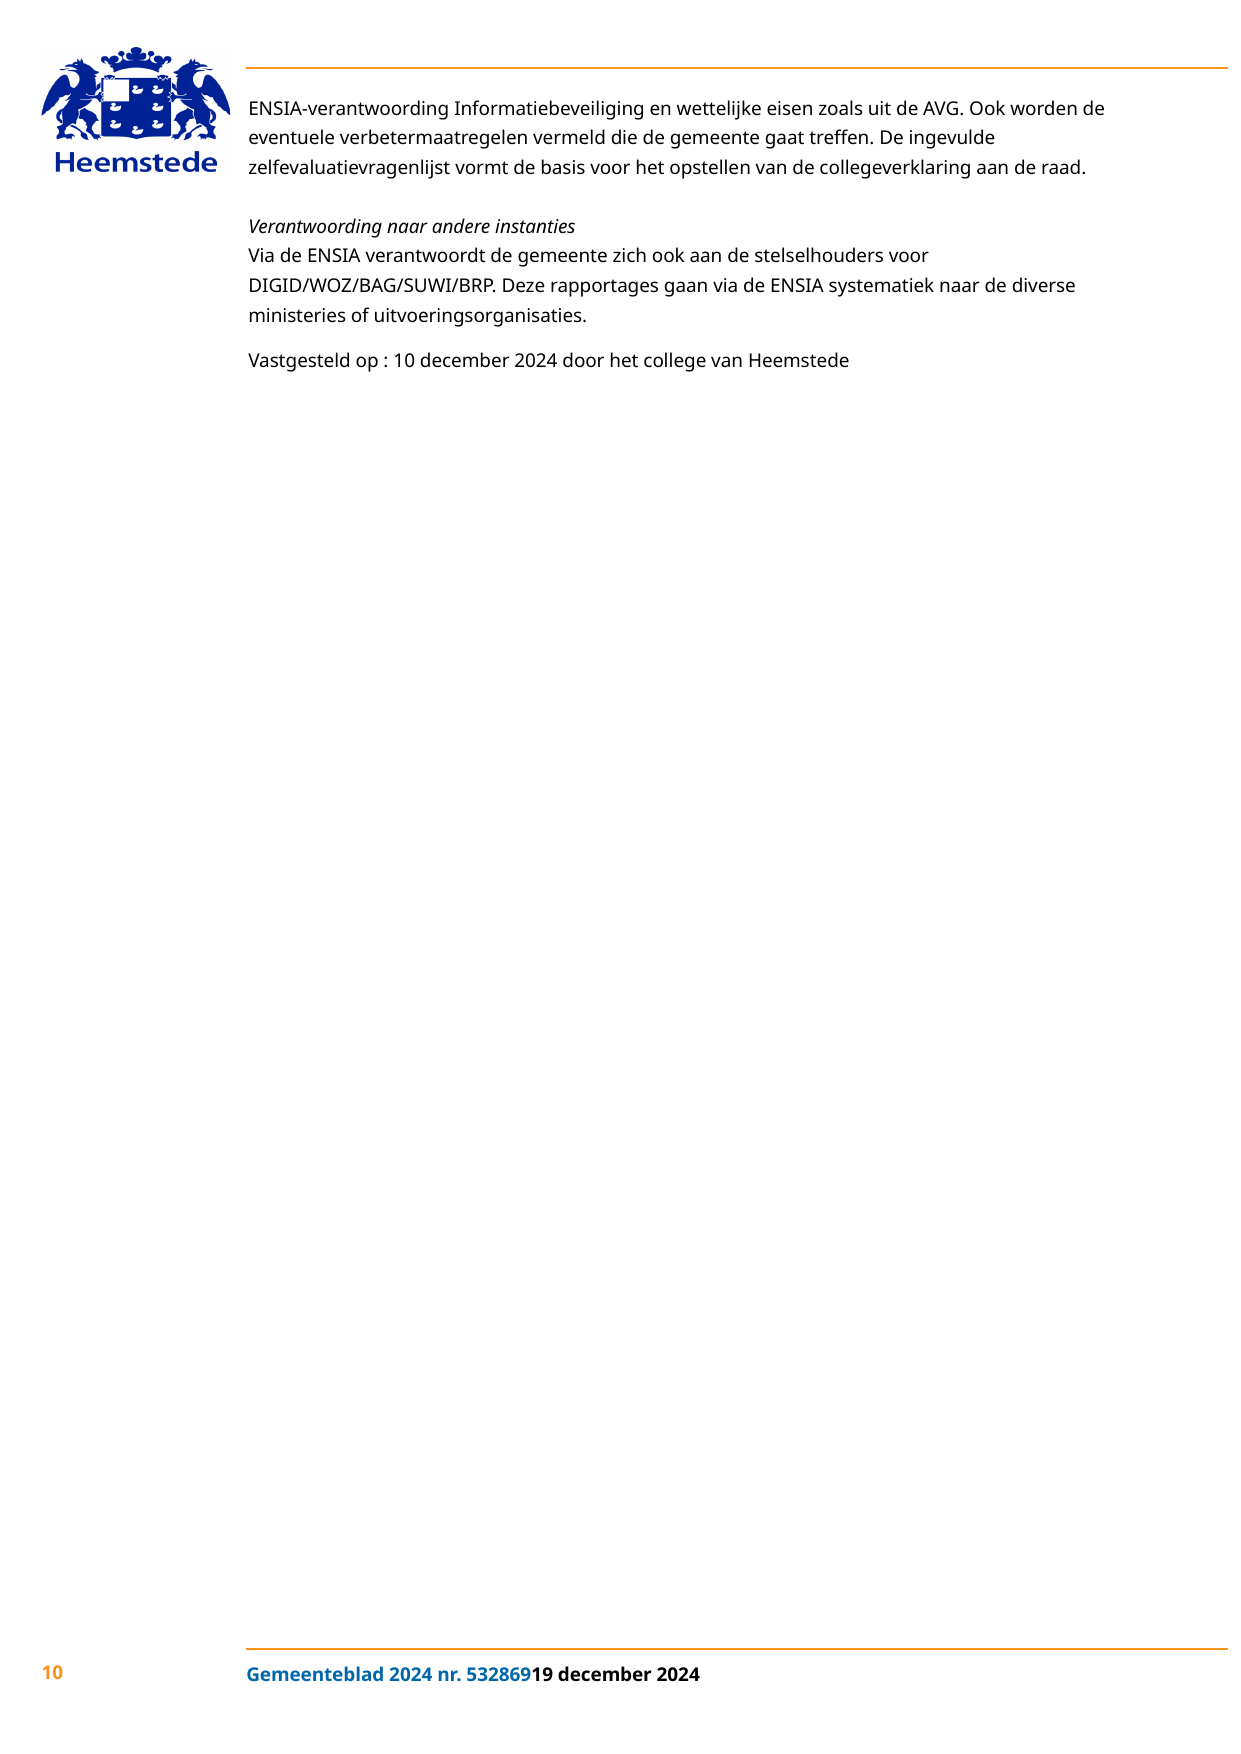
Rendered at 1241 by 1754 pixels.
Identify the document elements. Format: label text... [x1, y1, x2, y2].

text ENSIA-verantwoording Informatiebeveiliging en wettelijke eisen zoals uit de AVG. Ook worden de eventuele verbetermaatregelen vermeld die de gemeente gaat treffen. De ingevulde zelfevaluatievragenlijst vormt de basis voor het opstellen van de collegeverklaring aan de raad. [248, 95, 1152, 180]
text Via de ENSIA verantwoordt de gemeente zich ook aan de stelselhouders voor DIGID/WOZ/BAG/SUWI/BRP. Deze rapportages gaan via de ENSIA systematiek naar de diverse ministeries of uitvoeringsorganisaties. [248, 243, 1152, 328]
text Vastgesteld op : 10 december 2024 door het college van Heemstede [248, 347, 1152, 373]
picture [41, 47, 231, 172]
text Verantwoording naar andere instanties [248, 213, 1152, 239]
